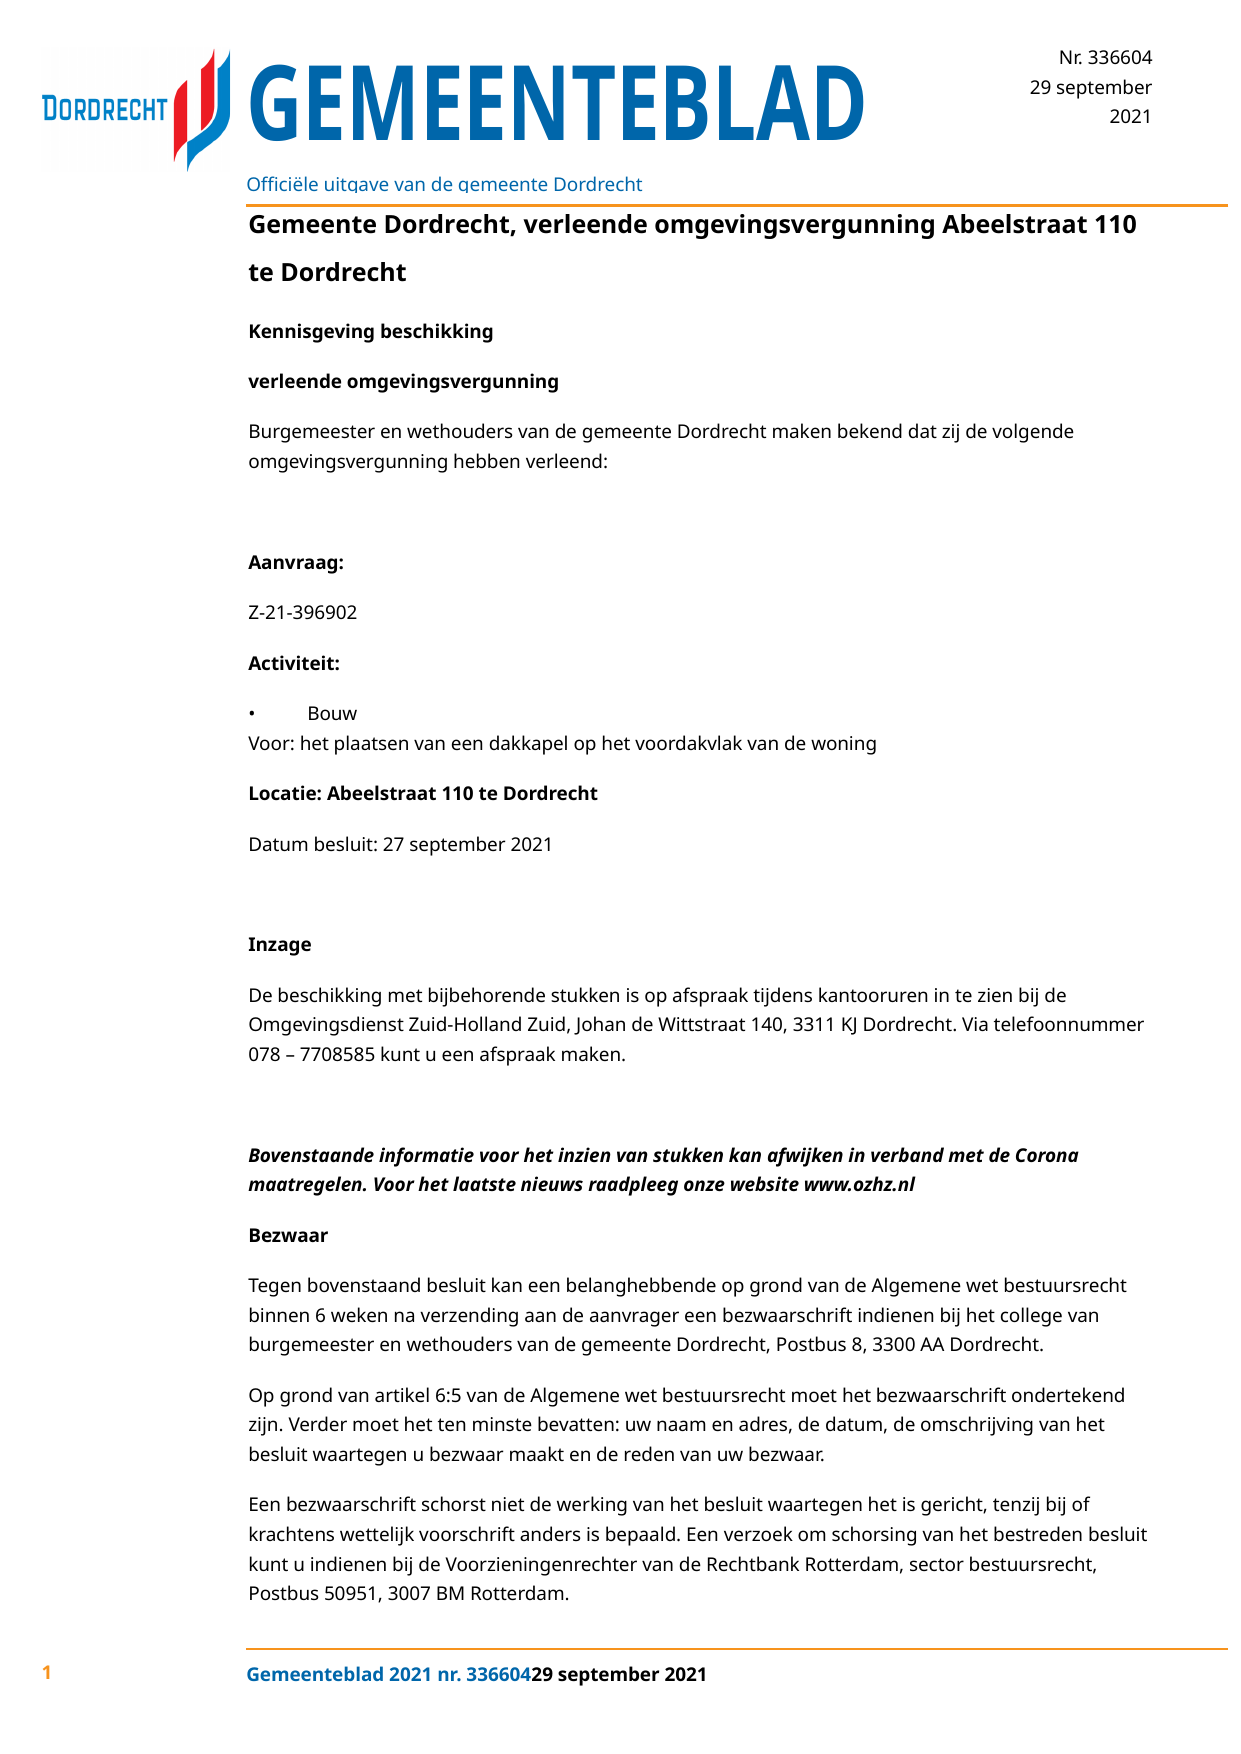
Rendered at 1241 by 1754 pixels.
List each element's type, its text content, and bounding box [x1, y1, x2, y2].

text Bovenstaande informatie voor het inzien van stukken kan afwijken in verband met de Corona maatregelen. Voor het laatste nieuws raadpleeg onze website www.ozhz.nl [248, 1142, 1152, 1197]
text Locatie: Abeelstraat 110 te Dordrecht [248, 780, 1152, 806]
text Burgemeester en wethouders van de gemeente Dordrecht maken bekend dat zij de volgende omgevingsvergunning hebben verleend: [248, 419, 1152, 474]
text Bezwaar [248, 1222, 1152, 1248]
text Activiteit: [248, 650, 1152, 676]
text Voor: het plaatsen van een dakkapel op het voordakvlak van de woning [248, 730, 1152, 756]
text Tegen bovenstaand besluit kan een belanghebbende op grond van de Algemene wet bestuursrecht binnen 6 weken na verzending aan de aanvrager een bezwaarschrift indienen bij het college van burgemeester en wethouders van de gemeente Dordrecht, Postbus 8, 3300 AA Dordrecht. [248, 1272, 1152, 1357]
text Datum besluit: 27 september 2021 [248, 831, 1152, 857]
text Een bezwaarschrift schorst niet de werking van het besluit waartegen het is gericht, tenzij bij of krachtens wettelijk voorschrift anders is bepaald. Een verzoek om schorsing van het bestreden besluit kunt u indienen bij de Voorzieningenrechter van de Rechtbank Rotterdam, sector bestuursrecht, Postbus 50951, 3007 BM Rotterdam. [248, 1492, 1152, 1606]
text Aanvraag: [248, 549, 1152, 575]
text Inzage [248, 932, 1152, 957]
text verleende omgevingsvergunning [248, 368, 1152, 394]
text De beschikking met bijbehorende stukken is op afspraak tijdens kantooruren in te zien bij de Omgevingsdienst Zuid-Holland Zuid, Johan de Wittstraat 140, 3311 KJ Dordrecht. Via telefoonnummer 078 – 7708585 kunt u een afspraak maken. [248, 982, 1152, 1067]
picture [41, 47, 231, 172]
text Gemeente Dordrecht, verleende omgevingsvergunning Abeelstraat 110 te Dordrecht [248, 207, 1152, 288]
text Kennisgeving beschikking [248, 318, 1152, 344]
list Bouw [248, 700, 1152, 726]
text Z-21-396902 [248, 599, 1152, 625]
text Op grond van artikel 6:5 van de Algemene wet bestuursrecht moet het bezwaarschrift ondertekend zijn. Verder moet het ten minste bevatten: uw naam en adres, de datum, de omschrijving van het besluit waartegen u bezwaar maakt en de reden van uw bezwaar. [248, 1382, 1152, 1467]
